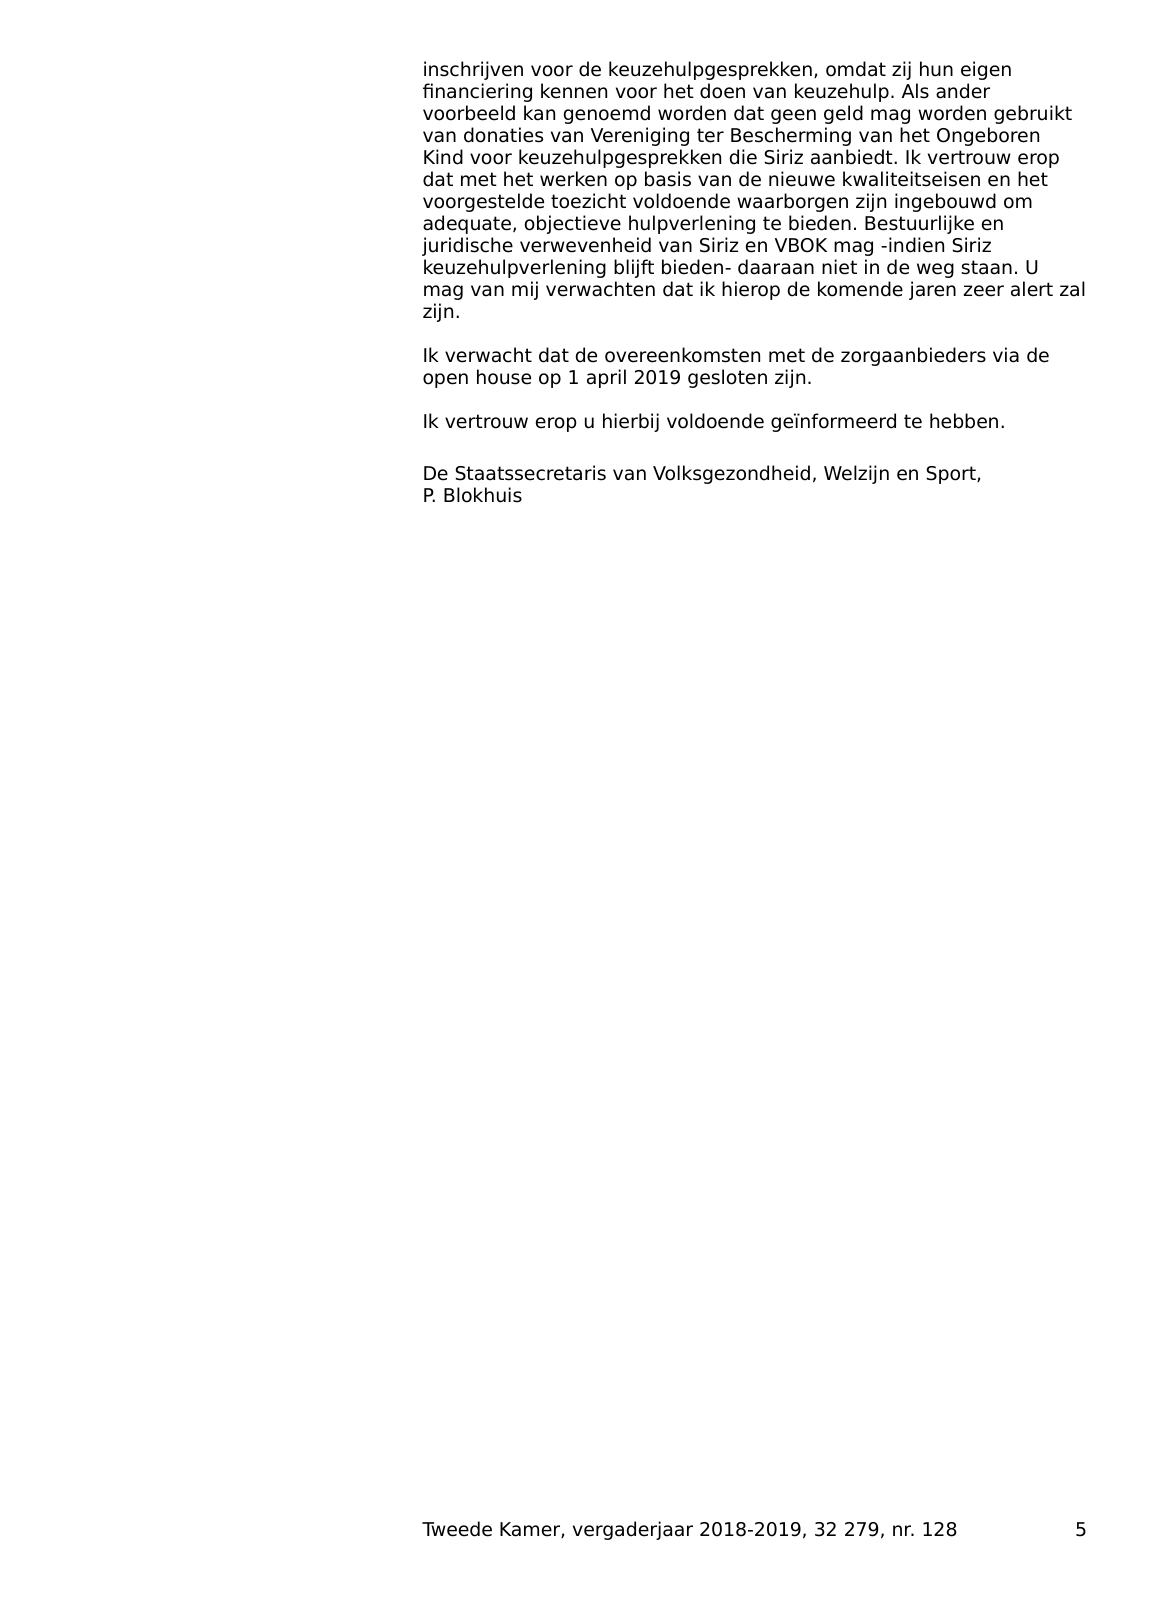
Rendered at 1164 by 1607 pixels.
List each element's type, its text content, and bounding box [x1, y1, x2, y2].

text Ik vertrouw erop u hierbij voldoende geïnformeerd te hebben. [422, 411, 1087, 433]
text inschrijven voor de keuzehulpgesprekken, omdat zij hun eigen financiering kennen voor het doen van keuzehulp. Als ander voorbeeld kan genoemd worden dat geen geld mag worden gebruikt van donaties van Vereniging ter Bescherming van het Ongeboren Kind voor keuzehulpgesprekken die Siriz aanbiedt. Ik vertrouw erop dat met het werken op basis van de nieuwe kwaliteitseisen en het voorgestelde toezicht voldoende waarborgen zijn ingebouwd om adequate, objectieve hulpverlening te bieden. Bestuurlijke en juridische verwevenheid van Siriz en VBOK mag -indien Siriz keuzehulpverlening blijft bieden- daaraan niet in de weg staan. U mag van mij verwachten dat ik hierop de komende jaren zeer alert zal zijn. [422, 59, 1087, 323]
text Ik verwacht dat de overeenkomsten met de zorgaanbieders via de open house op 1 april 2019 gesloten zijn. [422, 345, 1087, 389]
text De Staatssecretaris van Volksgezondheid, Welzijn en Sport, P. Blokhuis [422, 463, 1087, 507]
